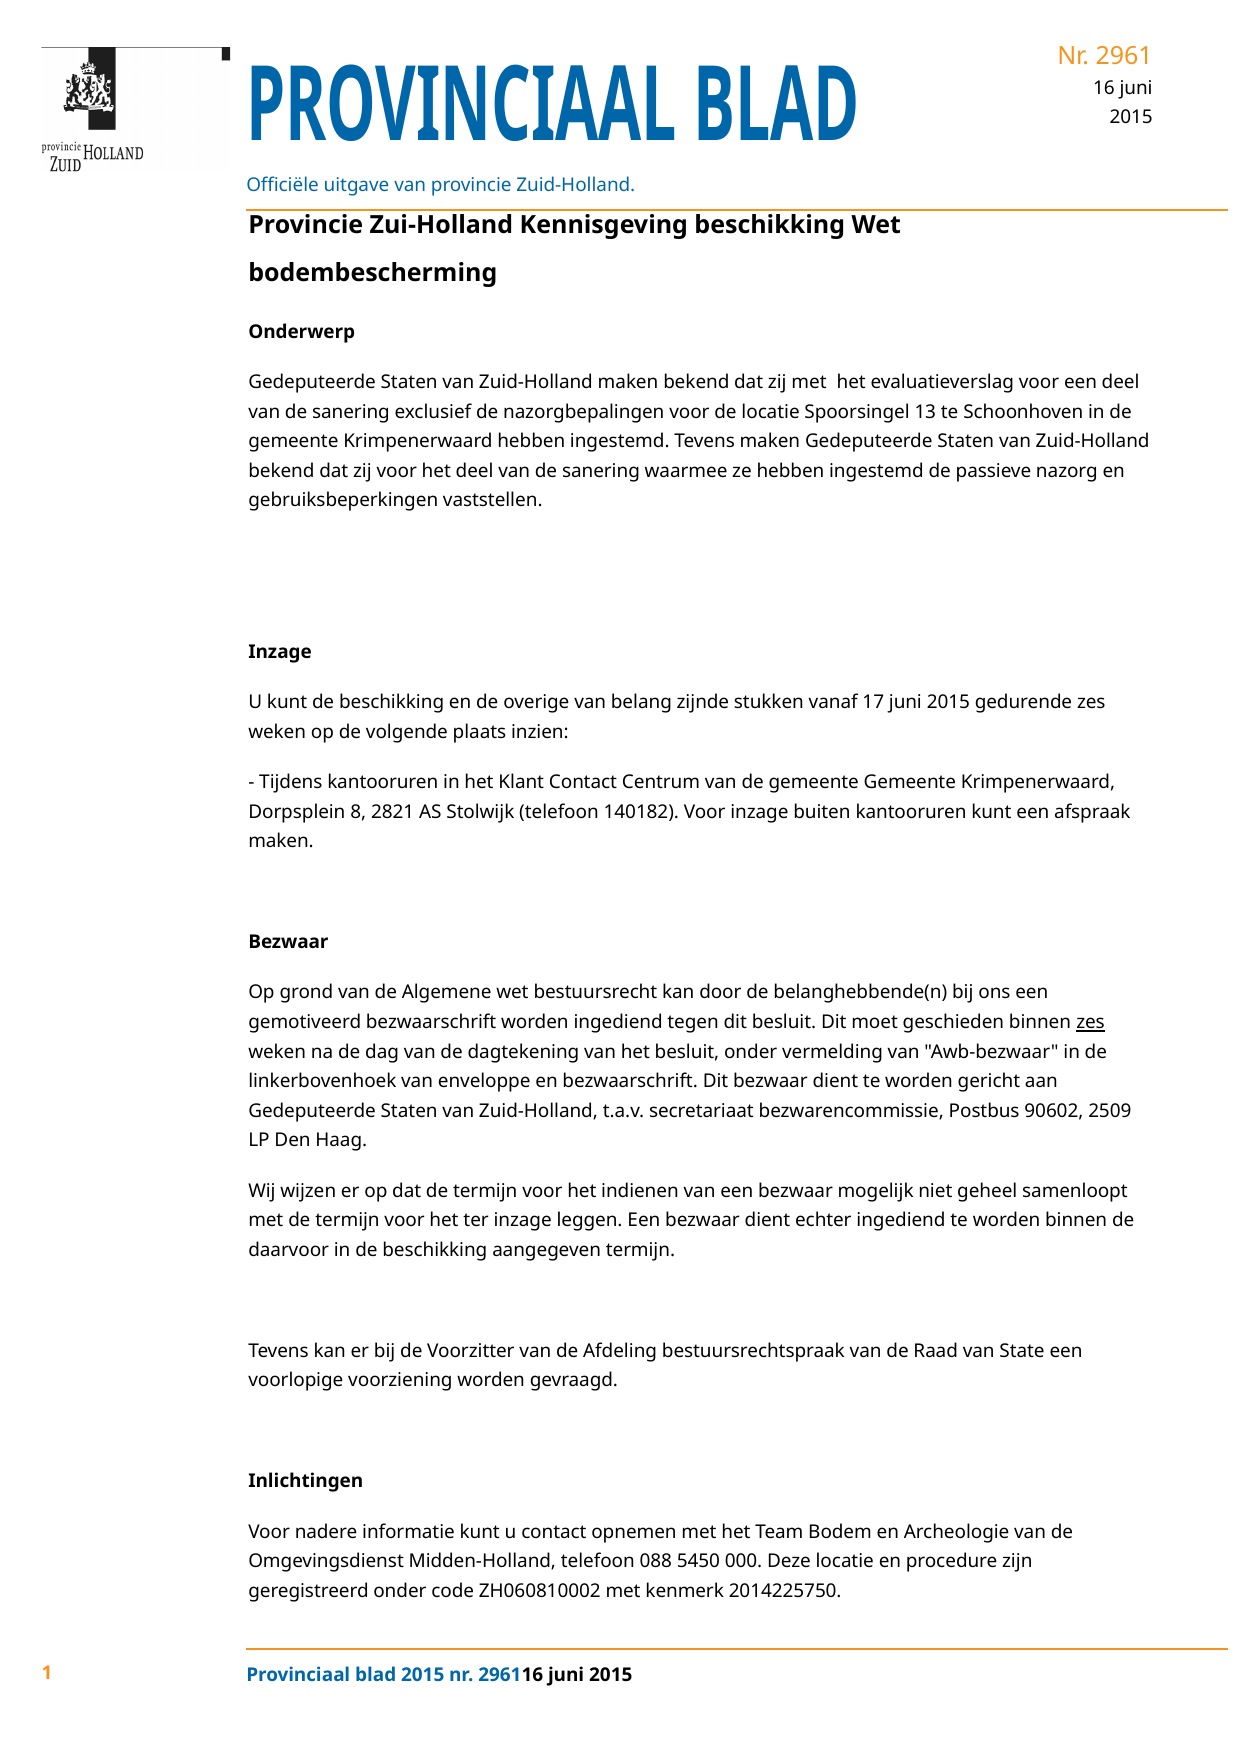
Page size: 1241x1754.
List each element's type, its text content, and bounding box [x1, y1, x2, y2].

text Tevens kan er bij de Voorzitter van de Afdeling bestuursrechtspraak van de Raad van State een voorlopige voorziening worden gevraagd. [248, 1337, 1152, 1392]
text Voor nadere informatie kunt u contact opnemen met het Team Bodem en Archeologie van de Omgevingsdienst Midden-Holland, telefoon 088 5450 000. Deze locatie en procedure zijn geregistreerd onder code ZH060810002 met kenmerk 2014225750. [248, 1518, 1152, 1603]
text Op grond van de Algemene wet bestuursrecht kan door de belanghebbende(n) bij ons een gemotiveerd bezwaarschrift worden ingediend tegen dit besluit. Dit moet geschieden binnen zes weken na de dag van de dagtekening van het besluit, onder vermelding van "Awb-bezwaar" in de linkerbovenhoek van enveloppe en bezwaarschrift. Dit bezwaar dient te worden gericht aan Gedeputeerde Staten van Zuid-Holland, t.a.v. secretariaat bezwarencommissie, Postbus 90602, 2509 LP Den Haag. [248, 979, 1152, 1152]
text Provincie Zui-Holland Kennisgeving beschikking Wet bodembescherming [248, 211, 1152, 288]
text Inzage [248, 638, 1152, 664]
text Bezwaar [248, 928, 1152, 954]
text Gedeputeerde Staten van Zuid-Holland maken bekend dat zij met het evaluatieverslag voor een deel van de sanering exclusief de nazorgbepalingen voor de locatie Spoorsingel 13 te Schoonhoven in de gemeente Krimpenerwaard hebben ingestemd. Tevens maken Gedeputeerde Staten van Zuid-Holland bekend dat zij voor het deel van de sanering waarmee ze hebben ingestemd de passieve nazorg en gebruiksbeperkingen vaststellen. [248, 368, 1152, 512]
text Onderwerp [248, 318, 1152, 344]
picture [41, 47, 231, 172]
text - Tijdens kantooruren in het Klant Contact Centrum van de gemeente Gemeente Krimpenerwaard, Dorpsplein 8, 2821 AS Stolwijk (telefoon 140182). Voor inzage buiten kantooruren kunt een afspraak maken. [248, 768, 1152, 853]
text Wij wijzen er op dat de termijn voor het indienen van een bezwaar mogelijk niet geheel samenloopt met de termijn voor het ter inzage leggen. Een bezwaar dient echter ingediend te worden binnen de daarvoor in de beschikking aangegeven termijn. [248, 1177, 1152, 1262]
text Inlichtingen [248, 1467, 1152, 1493]
text U kunt de beschikking en de overige van belang zijnde stukken vanaf 17 juni 2015 gedurende zes weken op de volgende plaats inzien: [248, 688, 1152, 744]
